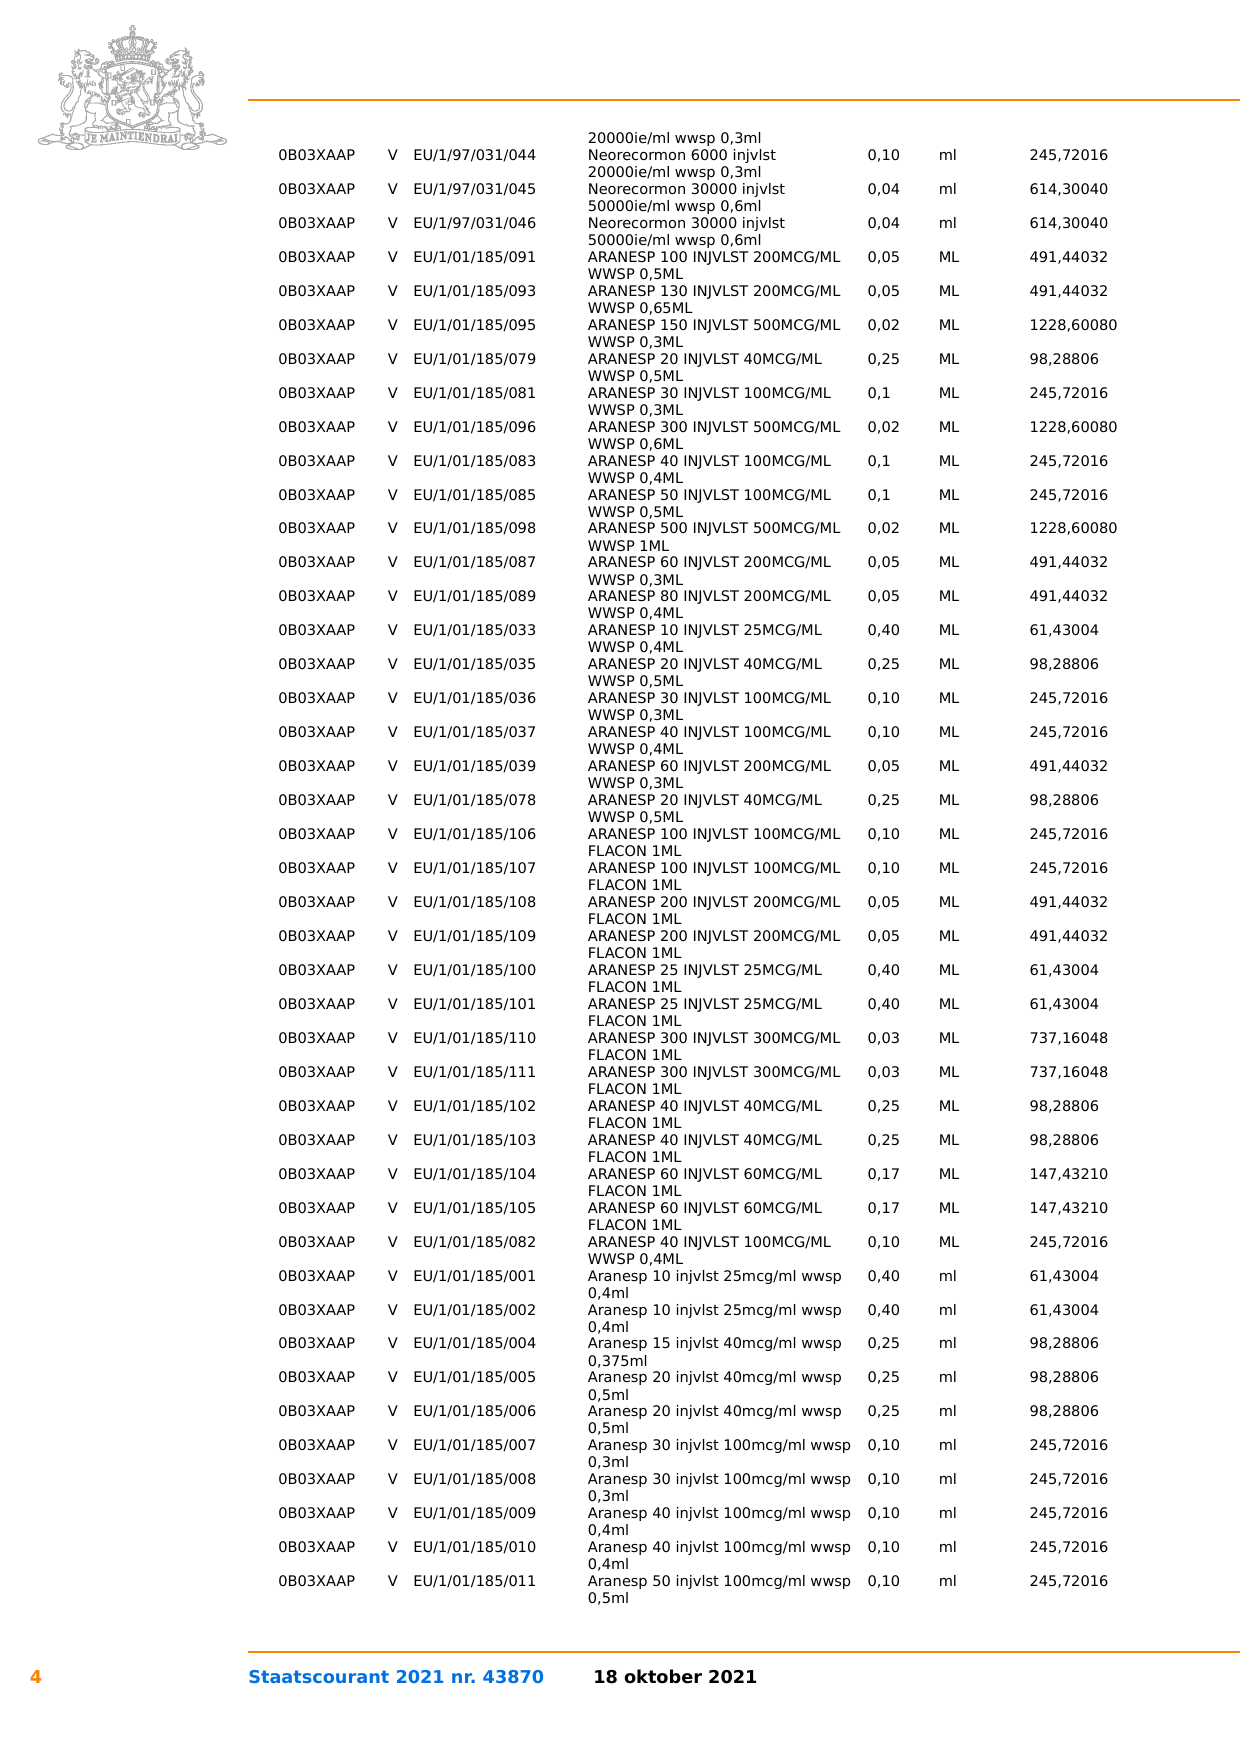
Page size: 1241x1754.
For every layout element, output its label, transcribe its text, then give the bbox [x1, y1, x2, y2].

table_cell V [382, 962, 407, 996]
table_cell EU/1/01/185/005 [407, 1369, 582, 1403]
table_cell Aranesp 30 injvlst 100mcg/ml wwsp 0,3ml [582, 1437, 862, 1471]
table_cell EU/1/01/185/081 [407, 385, 582, 418]
table_cell Aranesp 40 injvlst 100mcg/ml wwsp 0,4ml [582, 1505, 862, 1539]
table_cell Aranesp 30 injvlst 100mcg/ml wwsp 0,3ml [582, 1471, 862, 1505]
table_cell ARANESP 60 INJVLST 200MCG/ML WWSP 0,3ML [582, 554, 862, 588]
table_cell 0,40 [862, 962, 932, 996]
table_cell EU/1/01/185/103 [407, 1132, 582, 1166]
table_cell 245,72016 [1023, 1573, 1163, 1607]
table_cell 0,05 [862, 283, 932, 317]
table_cell 491,44032 [1023, 554, 1163, 588]
table_cell EU/1/01/185/001 [407, 1268, 582, 1301]
table_cell 0,10 [862, 147, 932, 181]
table_cell V [382, 554, 407, 588]
table_cell ARANESP 150 INJVLST 500MCG/ML WWSP 0,3ML [582, 317, 862, 351]
table_cell 0B03XAAP [278, 622, 382, 656]
table_cell 245,72016 [1023, 1437, 1163, 1471]
table_cell ML [933, 1200, 1023, 1233]
table_cell EU/1/01/185/033 [407, 622, 582, 656]
table_cell 0B03XAAP [278, 486, 382, 520]
table_cell 245,72016 [1023, 690, 1163, 724]
table_cell ARANESP 80 INJVLST 200MCG/ML WWSP 0,4ML [582, 588, 862, 622]
table_cell V [382, 1132, 407, 1166]
table_cell 0,05 [862, 554, 932, 588]
table_cell 0B03XAAP [278, 520, 382, 554]
table_cell ML [933, 588, 1023, 622]
table_cell 61,43004 [1023, 622, 1163, 656]
table_cell 0B03XAAP [278, 1573, 382, 1607]
table_cell ARANESP 60 INJVLST 200MCG/ML WWSP 0,3ML [582, 758, 862, 792]
table_cell V [382, 1098, 407, 1132]
table_cell 0,40 [862, 996, 932, 1030]
table_cell 0,10 [862, 860, 932, 894]
table_cell 0,10 [862, 1573, 932, 1607]
table_cell 0B03XAAP [278, 792, 382, 826]
table_cell 0,03 [862, 1030, 932, 1064]
table_cell EU/1/01/185/110 [407, 1030, 582, 1064]
table_cell 20000ie/ml wwsp 0,3ml [582, 130, 862, 147]
table_cell EU/1/01/185/101 [407, 996, 582, 1030]
table_cell Aranesp 40 injvlst 100mcg/ml wwsp 0,4ml [582, 1539, 862, 1573]
table_cell V [382, 1403, 407, 1437]
table_cell 245,72016 [1023, 453, 1163, 486]
table_cell 245,72016 [1023, 1234, 1163, 1267]
table_cell ARANESP 20 INJVLST 40MCG/ML WWSP 0,5ML [582, 792, 862, 826]
table_cell Aranesp 10 injvlst 25mcg/ml wwsp 0,4ml [582, 1268, 862, 1301]
table_cell V [382, 1166, 407, 1199]
table_cell ARANESP 300 INJVLST 500MCG/ML WWSP 0,6ML [582, 419, 862, 452]
table_cell 614,30040 [1023, 215, 1163, 249]
table_cell 491,44032 [1023, 588, 1163, 622]
table_cell 737,16048 [1023, 1030, 1163, 1064]
table_cell ml [933, 215, 1023, 249]
table_cell 0,02 [862, 419, 932, 452]
table_cell ARANESP 30 INJVLST 100MCG/ML WWSP 0,3ML [582, 690, 862, 724]
table_cell EU/1/01/185/087 [407, 554, 582, 588]
table_cell ARANESP 40 INJVLST 100MCG/ML WWSP 0,4ML [582, 1234, 862, 1267]
table_cell 0B03XAAP [278, 996, 382, 1030]
table_cell EU/1/01/185/078 [407, 792, 582, 826]
table_cell 614,30040 [1023, 181, 1163, 215]
table_cell V [382, 928, 407, 962]
table_cell Aranesp 50 injvlst 100mcg/ml wwsp 0,5ml [582, 1573, 862, 1607]
table_cell 491,44032 [1023, 928, 1163, 962]
table_cell 98,28806 [1023, 1098, 1163, 1132]
table_cell ARANESP 300 INJVLST 300MCG/ML FLACON 1ML [582, 1064, 862, 1098]
table_cell V [382, 1268, 407, 1301]
table_cell ml [933, 1301, 1023, 1335]
table_cell V [382, 826, 407, 860]
table_cell 0,25 [862, 351, 932, 384]
table_cell ARANESP 60 INJVLST 60MCG/ML FLACON 1ML [582, 1166, 862, 1199]
table_cell V [382, 792, 407, 826]
table_cell EU/1/01/185/089 [407, 588, 582, 622]
table_cell 0,17 [862, 1166, 932, 1199]
table_cell 0B03XAAP [278, 351, 382, 384]
table_cell V [382, 351, 407, 384]
table_cell Aranesp 20 injvlst 40mcg/ml wwsp 0,5ml [582, 1369, 862, 1403]
table_cell ML [933, 758, 1023, 792]
table_cell 0B03XAAP [278, 283, 382, 317]
table_cell 98,28806 [1023, 1403, 1163, 1437]
table_cell 0,05 [862, 249, 932, 283]
table_cell V [382, 1539, 407, 1573]
table_cell Aranesp 10 injvlst 25mcg/ml wwsp 0,4ml [582, 1301, 862, 1335]
table_cell V [382, 1335, 407, 1369]
table_cell ml [933, 1369, 1023, 1403]
table_cell 0B03XAAP [278, 656, 382, 690]
table_cell EU/1/01/185/096 [407, 419, 582, 452]
table_cell ml [933, 147, 1023, 181]
table_cell 0B03XAAP [278, 215, 382, 249]
table_cell EU/1/01/185/002 [407, 1301, 582, 1335]
table_cell ML [933, 928, 1023, 962]
table_cell 98,28806 [1023, 1335, 1163, 1369]
table_cell 0,25 [862, 1132, 932, 1166]
table_cell V [382, 181, 407, 215]
table_cell 0,25 [862, 656, 932, 690]
table_cell 0,10 [862, 826, 932, 860]
table_cell ARANESP 60 INJVLST 60MCG/ML FLACON 1ML [582, 1200, 862, 1233]
table_cell V [382, 215, 407, 249]
table_cell V [382, 419, 407, 452]
table_cell V [382, 317, 407, 351]
table_cell 0,05 [862, 894, 932, 928]
table_cell 0B03XAAP [278, 1505, 382, 1539]
table_cell EU/1/01/185/102 [407, 1098, 582, 1132]
table_cell 245,72016 [1023, 1505, 1163, 1539]
table_cell 0B03XAAP [278, 1471, 382, 1505]
table_cell 0B03XAAP [278, 1064, 382, 1098]
table_cell V [382, 283, 407, 317]
table_cell EU/1/01/185/093 [407, 283, 582, 317]
table_cell ML [933, 554, 1023, 588]
table_cell 0,10 [862, 1234, 932, 1267]
table_cell EU/1/01/185/079 [407, 351, 582, 384]
table_cell EU/1/01/185/006 [407, 1403, 582, 1437]
table_cell 0B03XAAP [278, 1369, 382, 1403]
table_cell 0,04 [862, 181, 932, 215]
table_cell ARANESP 40 INJVLST 40MCG/ML FLACON 1ML [582, 1098, 862, 1132]
table_cell 0B03XAAP [278, 1234, 382, 1267]
table_cell V [382, 1301, 407, 1335]
table_cell ML [933, 249, 1023, 283]
table_cell 245,72016 [1023, 860, 1163, 894]
table_cell EU/1/01/185/108 [407, 894, 582, 928]
table_cell 0B03XAAP [278, 928, 382, 962]
table_cell EU/1/01/185/039 [407, 758, 582, 792]
table_cell 0B03XAAP [278, 317, 382, 351]
table_cell ML [933, 826, 1023, 860]
table_cell ML [933, 1132, 1023, 1166]
table_cell V [382, 385, 407, 418]
table_cell 147,43210 [1023, 1166, 1163, 1199]
table_cell 0B03XAAP [278, 554, 382, 588]
table_cell [407, 130, 582, 147]
table_cell 491,44032 [1023, 894, 1163, 928]
table_cell ARANESP 50 INJVLST 100MCG/ML WWSP 0,5ML [582, 486, 862, 520]
table_cell V [382, 656, 407, 690]
table_cell ml [933, 1471, 1023, 1505]
table_cell EU/1/01/185/104 [407, 1166, 582, 1199]
table_cell 0B03XAAP [278, 1403, 382, 1437]
table_cell ML [933, 1098, 1023, 1132]
table_cell EU/1/01/185/098 [407, 520, 582, 554]
table_cell EU/1/01/185/107 [407, 860, 582, 894]
table_cell V [382, 249, 407, 283]
table_cell 0,10 [862, 1471, 932, 1505]
table_cell V [382, 1573, 407, 1607]
table_cell ML [933, 656, 1023, 690]
table_cell EU/1/01/185/011 [407, 1573, 582, 1607]
table_cell EU/1/01/185/085 [407, 486, 582, 520]
table_cell Neorecormon 30000 injvlst 50000ie/ml wwsp 0,6ml [582, 215, 862, 249]
table_cell 98,28806 [1023, 1369, 1163, 1403]
table_cell EU/1/01/185/010 [407, 1539, 582, 1573]
table_cell ML [933, 690, 1023, 724]
table_cell ARANESP 30 INJVLST 100MCG/ML WWSP 0,3ML [582, 385, 862, 418]
table_cell 61,43004 [1023, 1268, 1163, 1301]
table_cell 0B03XAAP [278, 1132, 382, 1166]
table_cell 0,40 [862, 622, 932, 656]
table_cell V [382, 588, 407, 622]
table_cell 0B03XAAP [278, 249, 382, 283]
table_cell ARANESP 40 INJVLST 40MCG/ML FLACON 1ML [582, 1132, 862, 1166]
table_cell EU/1/01/185/037 [407, 724, 582, 758]
table_cell ARANESP 25 INJVLST 25MCG/ML FLACON 1ML [582, 996, 862, 1030]
table_cell ml [933, 1539, 1023, 1573]
table_cell EU/1/01/185/036 [407, 690, 582, 724]
table_cell 0B03XAAP [278, 419, 382, 452]
table_cell Neorecormon 30000 injvlst 50000ie/ml wwsp 0,6ml [582, 181, 862, 215]
table_cell 61,43004 [1023, 1301, 1163, 1335]
table_cell Aranesp 15 injvlst 40mcg/ml wwsp 0,375ml [582, 1335, 862, 1369]
table_cell 0,25 [862, 1369, 932, 1403]
table_cell ML [933, 724, 1023, 758]
picture [38, 25, 227, 150]
table_cell ml [933, 1335, 1023, 1369]
table_cell 0,05 [862, 758, 932, 792]
table_cell ML [933, 283, 1023, 317]
table_cell ARANESP 20 INJVLST 40MCG/ML WWSP 0,5ML [582, 656, 862, 690]
table_cell ml [933, 1437, 1023, 1471]
table_cell 0,1 [862, 385, 932, 418]
table_cell 0,05 [862, 588, 932, 622]
table_cell ARANESP 300 INJVLST 300MCG/ML FLACON 1ML [582, 1030, 862, 1064]
table_cell 0B03XAAP [278, 690, 382, 724]
table_cell ml [933, 1573, 1023, 1607]
table_cell V [382, 996, 407, 1030]
table_cell 0B03XAAP [278, 453, 382, 486]
table_cell 0B03XAAP [278, 860, 382, 894]
table_cell [1023, 130, 1163, 147]
table_cell EU/1/97/031/046 [407, 215, 582, 249]
table_cell [278, 130, 382, 147]
table_cell ARANESP 40 INJVLST 100MCG/ML WWSP 0,4ML [582, 724, 862, 758]
table_cell 0B03XAAP [278, 758, 382, 792]
table_cell 1228,60080 [1023, 419, 1163, 452]
table_cell ML [933, 1030, 1023, 1064]
table_cell ml [933, 1403, 1023, 1437]
table_cell 0B03XAAP [278, 1200, 382, 1233]
table_cell 0B03XAAP [278, 1437, 382, 1471]
table_cell 0,1 [862, 453, 932, 486]
table_cell ML [933, 894, 1023, 928]
table_cell ARANESP 10 INJVLST 25MCG/ML WWSP 0,4ML [582, 622, 862, 656]
table_cell ml [933, 1268, 1023, 1301]
table_cell ML [933, 317, 1023, 351]
table_cell EU/1/01/185/111 [407, 1064, 582, 1098]
table_cell V [382, 1030, 407, 1064]
table_cell 491,44032 [1023, 249, 1163, 283]
table_cell V [382, 758, 407, 792]
table_cell 1228,60080 [1023, 317, 1163, 351]
table_cell 0,02 [862, 520, 932, 554]
table_cell ARANESP 20 INJVLST 40MCG/ML WWSP 0,5ML [582, 351, 862, 384]
table_cell 0,04 [862, 215, 932, 249]
table_cell ARANESP 100 INJVLST 100MCG/ML FLACON 1ML [582, 826, 862, 860]
table_cell ML [933, 792, 1023, 826]
table_cell V [382, 486, 407, 520]
table_cell [933, 130, 1023, 147]
table_cell 98,28806 [1023, 1132, 1163, 1166]
table_cell 0,1 [862, 486, 932, 520]
table_cell ARANESP 25 INJVLST 25MCG/ML FLACON 1ML [582, 962, 862, 996]
table_cell Neorecormon 6000 injvlst 20000ie/ml wwsp 0,3ml [582, 147, 862, 181]
table_cell 245,72016 [1023, 385, 1163, 418]
table_cell [862, 130, 932, 147]
table_cell 61,43004 [1023, 962, 1163, 996]
table_cell ARANESP 40 INJVLST 100MCG/ML WWSP 0,4ML [582, 453, 862, 486]
table_cell V [382, 1505, 407, 1539]
table_cell 245,72016 [1023, 1539, 1163, 1573]
table_cell ARANESP 200 INJVLST 200MCG/ML FLACON 1ML [582, 894, 862, 928]
table_cell 0,40 [862, 1268, 932, 1301]
table_cell 0B03XAAP [278, 147, 382, 181]
table_cell ARANESP 200 INJVLST 200MCG/ML FLACON 1ML [582, 928, 862, 962]
table_cell ML [933, 385, 1023, 418]
table_cell 0B03XAAP [278, 1335, 382, 1369]
table_cell Aranesp 20 injvlst 40mcg/ml wwsp 0,5ml [582, 1403, 862, 1437]
table_cell EU/1/97/031/045 [407, 181, 582, 215]
table_cell 0B03XAAP [278, 724, 382, 758]
table_cell 0,10 [862, 1437, 932, 1471]
table_cell V [382, 690, 407, 724]
table_cell 0B03XAAP [278, 1301, 382, 1335]
table_cell V [382, 147, 407, 181]
table_cell EU/1/01/185/083 [407, 453, 582, 486]
table_cell ARANESP 100 INJVLST 200MCG/ML WWSP 0,5ML [582, 249, 862, 283]
table_cell 0,05 [862, 928, 932, 962]
table_cell 0,10 [862, 1505, 932, 1539]
table_cell 0,03 [862, 1064, 932, 1098]
table_cell EU/1/01/185/091 [407, 249, 582, 283]
table_cell 245,72016 [1023, 1471, 1163, 1505]
table_cell ML [933, 860, 1023, 894]
table_cell 0B03XAAP [278, 1098, 382, 1132]
table_cell ML [933, 520, 1023, 554]
table_cell 0B03XAAP [278, 962, 382, 996]
table_cell 245,72016 [1023, 147, 1163, 181]
table_cell 0B03XAAP [278, 588, 382, 622]
table_cell ML [933, 453, 1023, 486]
table_cell 0B03XAAP [278, 1030, 382, 1064]
table_cell 245,72016 [1023, 826, 1163, 860]
table_cell V [382, 1200, 407, 1233]
table_cell ML [933, 1234, 1023, 1267]
table_cell V [382, 453, 407, 486]
table_cell V [382, 1064, 407, 1098]
table_cell 0,25 [862, 1403, 932, 1437]
table_cell 147,43210 [1023, 1200, 1163, 1233]
table_cell 0B03XAAP [278, 1268, 382, 1301]
table_cell 0,25 [862, 792, 932, 826]
table_cell ARANESP 500 INJVLST 500MCG/ML WWSP 1ML [582, 520, 862, 554]
table_cell ml [933, 1505, 1023, 1539]
table_cell 0,17 [862, 1200, 932, 1233]
table_cell V [382, 622, 407, 656]
table_cell EU/1/01/185/035 [407, 656, 582, 690]
table_cell 98,28806 [1023, 792, 1163, 826]
table_cell ml [933, 181, 1023, 215]
table_cell 61,43004 [1023, 996, 1163, 1030]
table_cell 245,72016 [1023, 486, 1163, 520]
table_cell ML [933, 1064, 1023, 1098]
table_cell EU/1/01/185/082 [407, 1234, 582, 1267]
table_cell 98,28806 [1023, 656, 1163, 690]
table_cell 0B03XAAP [278, 1539, 382, 1573]
table_cell EU/1/01/185/105 [407, 1200, 582, 1233]
table_cell EU/1/01/185/109 [407, 928, 582, 962]
table_cell 0B03XAAP [278, 1166, 382, 1199]
table_cell ML [933, 996, 1023, 1030]
table_cell ML [933, 1166, 1023, 1199]
table_cell 98,28806 [1023, 351, 1163, 384]
table_cell EU/1/01/185/106 [407, 826, 582, 860]
table_cell EU/1/01/185/007 [407, 1437, 582, 1471]
table_cell V [382, 1369, 407, 1403]
table_cell 245,72016 [1023, 724, 1163, 758]
table_cell [382, 130, 407, 147]
table_cell ML [933, 419, 1023, 452]
table_cell 491,44032 [1023, 758, 1163, 792]
table_cell V [382, 724, 407, 758]
table_cell 0B03XAAP [278, 181, 382, 215]
table_cell 0B03XAAP [278, 826, 382, 860]
table_cell EU/1/01/185/008 [407, 1471, 582, 1505]
table_cell V [382, 1437, 407, 1471]
table_cell ML [933, 962, 1023, 996]
table_cell EU/1/01/185/009 [407, 1505, 582, 1539]
table_cell ML [933, 486, 1023, 520]
table_cell 1228,60080 [1023, 520, 1163, 554]
table_cell V [382, 520, 407, 554]
table_cell 0,02 [862, 317, 932, 351]
table_cell 737,16048 [1023, 1064, 1163, 1098]
table_cell 0B03XAAP [278, 894, 382, 928]
table_cell 0,25 [862, 1098, 932, 1132]
table_cell 0,10 [862, 1539, 932, 1573]
table_cell EU/1/97/031/044 [407, 147, 582, 181]
table_cell 0B03XAAP [278, 385, 382, 418]
table_cell EU/1/01/185/004 [407, 1335, 582, 1369]
table_cell ML [933, 622, 1023, 656]
table_cell V [382, 1234, 407, 1267]
table_cell 0,40 [862, 1301, 932, 1335]
table_cell ARANESP 130 INJVLST 200MCG/ML WWSP 0,65ML [582, 283, 862, 317]
table_cell V [382, 860, 407, 894]
table_cell EU/1/01/185/095 [407, 317, 582, 351]
table_cell V [382, 894, 407, 928]
table_cell 0,10 [862, 724, 932, 758]
table_cell V [382, 1471, 407, 1505]
table_cell 0,10 [862, 690, 932, 724]
table_cell 491,44032 [1023, 283, 1163, 317]
table_cell 0,25 [862, 1335, 932, 1369]
table_cell ARANESP 100 INJVLST 100MCG/ML FLACON 1ML [582, 860, 862, 894]
table_cell ML [933, 351, 1023, 384]
table_cell EU/1/01/185/100 [407, 962, 582, 996]
